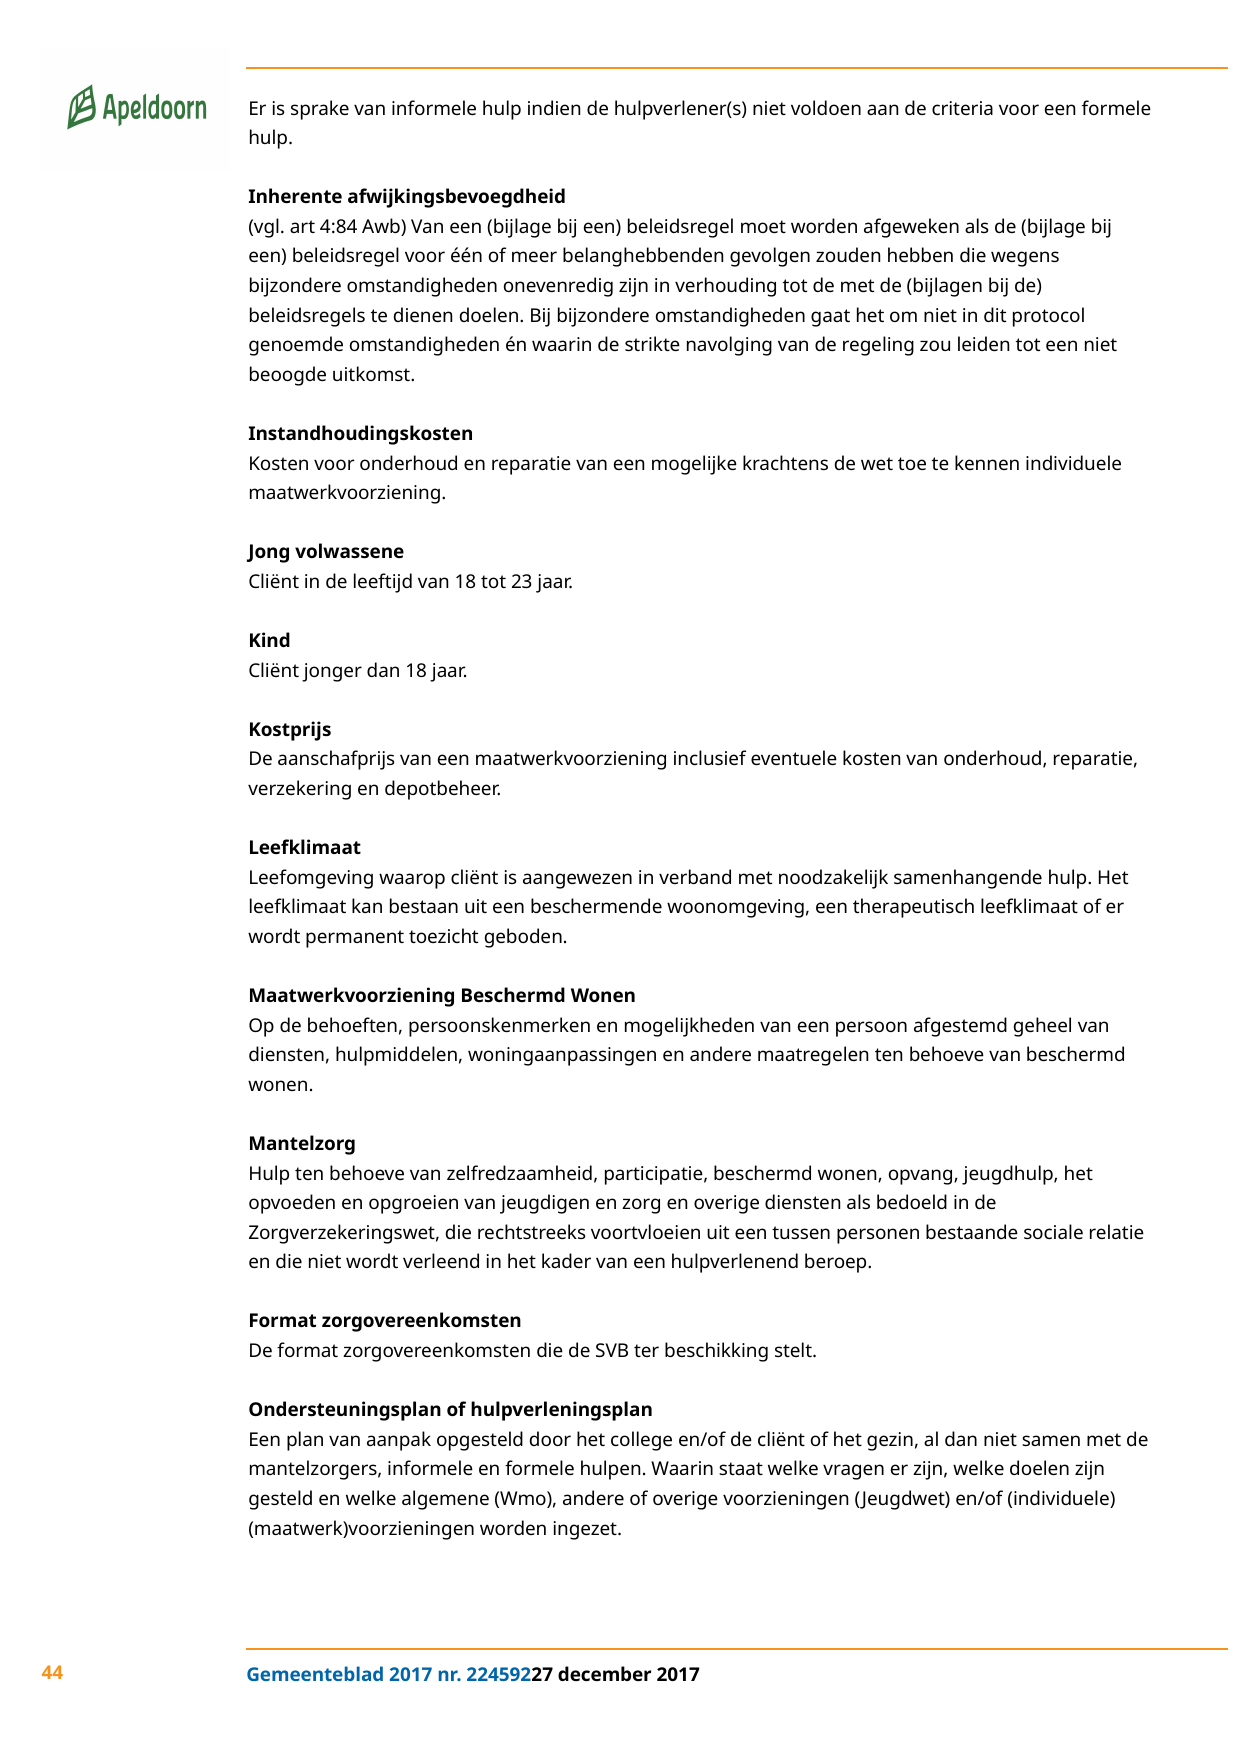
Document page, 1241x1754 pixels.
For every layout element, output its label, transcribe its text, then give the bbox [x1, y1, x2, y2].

text een) beleidsregel voor één of meer belanghebbenden gevolgen zouden hebben die wegens bijzondere omstandigheden onevenredig zijn in verhouding tot de met de (bijlagen bij de) beleidsregels te dienen doelen. Bij bijzondere omstandigheden gaat het om niet in dit protocol genoemde omstandigheden én waarin de strikte navolging van de regeling zou leiden tot een niet beoogde uitkomst. [248, 243, 1152, 387]
text Op de behoeften, persoonskenmerken en mogelijkheden van een persoon afgestemd geheel van diensten, hulpmiddelen, woningaanpassingen en andere maatregelen ten behoeve van beschermd wonen. [248, 1012, 1152, 1097]
text (vgl. art 4:84 Awb) Van een (bijlage bij een) beleidsregel moet worden afgeweken als de (bijlage bij [248, 213, 1152, 239]
text Jong volwassene [248, 538, 1152, 564]
text Er is sprake van informele hulp indien de hulpverlener(s) niet voldoen aan de criteria voor een formele hulp. [248, 95, 1152, 150]
text Leefklimaat [248, 834, 1152, 860]
text De aanschafprijs van een maatwerkvoorziening inclusief eventuele kosten van onderhoud, reparatie, verzekering en depotbeheer. [248, 746, 1152, 801]
text Instandhoudingskosten [248, 420, 1152, 446]
picture [41, 47, 231, 172]
text Leefomgeving waarop cliënt is aangewezen in verband met noodzakelijk samenhangende hulp. Het leefklimaat kan bestaan uit een beschermende woonomgeving, een therapeutisch leefklimaat of er wordt permanent toezicht geboden. [248, 864, 1152, 949]
text Kosten voor onderhoud en reparatie van een mogelijke krachtens de wet toe te kennen individuele maatwerkvoorziening. [248, 450, 1152, 505]
text Mantelzorg [248, 1130, 1152, 1156]
text Format zorgovereenkomsten [248, 1308, 1152, 1333]
text Kostprijs [248, 716, 1152, 742]
text Cliënt in de leeftijd van 18 tot 23 jaar. [248, 568, 1152, 594]
text Hulp ten behoeve van zelfredzaamheid, participatie, beschermd wonen, opvang, jeugdhulp, het opvoeden en opgroeien van jeugdigen en zorg en overige diensten als bedoeld in de Zorgverzekeringswet, die rechtstreeks voortvloeien uit een tussen personen bestaande sociale relatie en die niet wordt verleend in het kader van een hulpverlenend beroep. [248, 1160, 1152, 1274]
text Ondersteuningsplan of hulpverleningsplan [248, 1396, 1152, 1422]
text Maatwerkvoorziening Beschermd Wonen [248, 982, 1152, 1008]
text Kind [248, 627, 1152, 653]
text Inherente afwijkingsbevoegdheid [248, 183, 1152, 209]
text De format zorgovereenkomsten die de SVB ter beschikking stelt. [248, 1337, 1152, 1363]
text Cliënt jonger dan 18 jaar. [248, 657, 1152, 683]
text Een plan van aanpak opgesteld door het college en/of de cliënt of het gezin, al dan niet samen met de mantelzorgers, informele en formele hulpen. Waarin staat welke vragen er zijn, welke doelen zijn gesteld en welke algemene (Wmo), andere of overige voorzieningen (Jeugdwet) en/of (individuele) (maatwerk)voorzieningen worden ingezet. [248, 1426, 1152, 1541]
